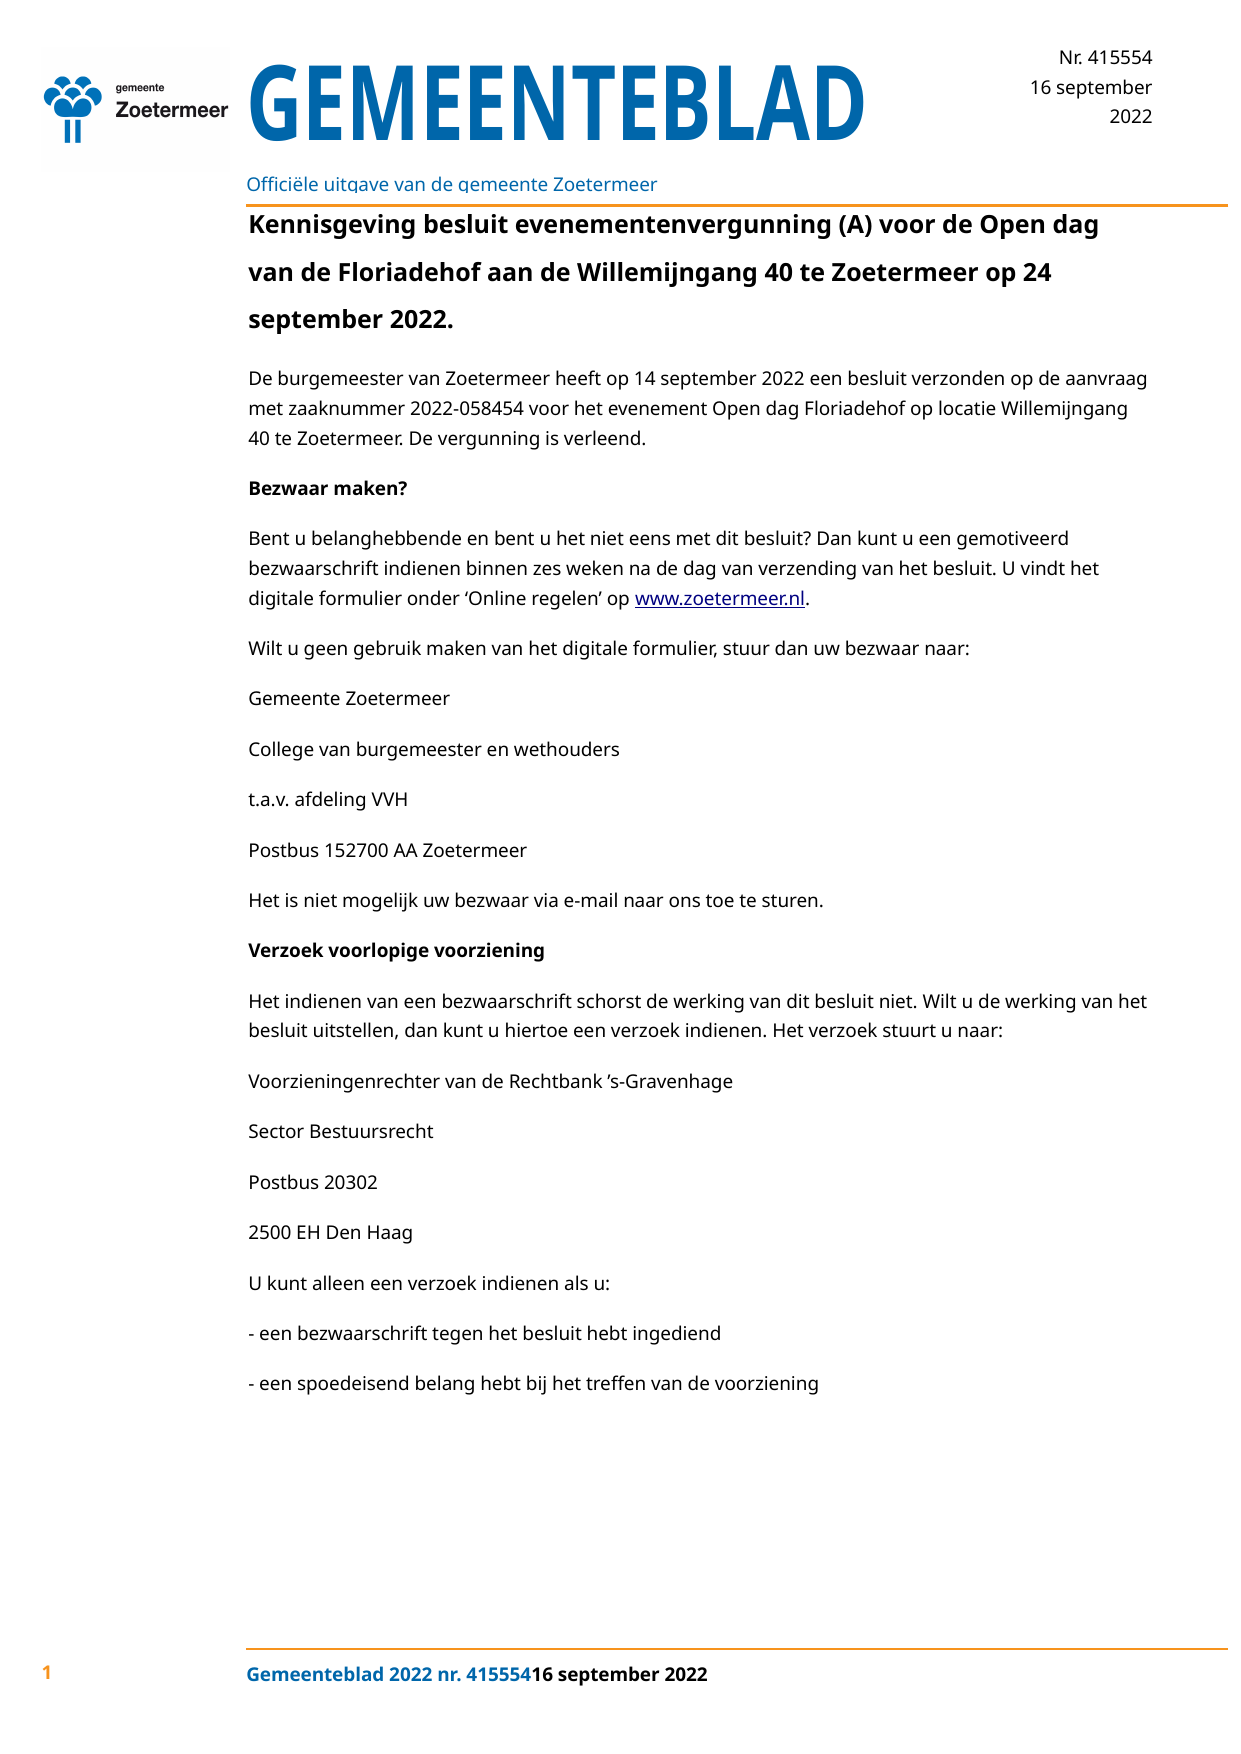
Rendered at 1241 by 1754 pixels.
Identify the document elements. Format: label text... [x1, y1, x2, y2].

text Postbus 152700 AA Zoetermeer [248, 837, 1152, 862]
text De burgemeester van Zoetermeer heeft op 14 september 2022 een besluit verzonden op de aanvraag met zaaknummer 2022-058454 voor het evenement Open dag Floriadehof op locatie Willemijngang 40 te Zoetermeer. De vergunning is verleend. [248, 366, 1152, 450]
text 2500 EH Den Haag [248, 1219, 1152, 1245]
text t.a.v. afdeling VVH [248, 786, 1152, 812]
text Verzoek voorlopige voorziening [248, 938, 1152, 963]
text Bent u belanghebbende en bent u het niet eens met dit besluit? Dan kunt u een gemotiveerd bezwaarschrift indienen binnen zes weken na de dag van verzending van het besluit. U vindt het digitale formulier onder ‘Online regelen’ op www.zoetermeer.nl. [248, 526, 1152, 610]
text Postbus 20302 [248, 1169, 1152, 1194]
text Het indienen van een bezwaarschrift schorst de werking van dit besluit niet. Wilt u de werking van het besluit uitstellen, dan kunt u hiertoe een verzoek indienen. Het verzoek stuurt u naar: [248, 988, 1152, 1043]
text Wilt u geen gebruik maken van het digitale formulier, stuur dan uw bezwaar naar: [248, 635, 1152, 661]
text - een spoedeisend belang hebt bij het treffen van de voorziening [248, 1371, 1152, 1396]
text - een bezwaarschrift tegen het besluit hebt ingediend [248, 1320, 1152, 1346]
text College van burgemeester en wethouders [248, 736, 1152, 762]
text Gemeente Zoetermeer [248, 686, 1152, 711]
picture [41, 47, 231, 172]
text Bezwaar maken? [248, 475, 1152, 501]
text Het is niet mogelijk uw bezwaar via e-mail naar ons toe te sturen. [248, 887, 1152, 913]
text U kunt alleen een verzoek indienen als u: [248, 1270, 1152, 1295]
text Sector Bestuursrecht [248, 1118, 1152, 1144]
text Voorzieningenrechter van de Rechtbank ’s-Gravenhage [248, 1068, 1152, 1094]
text Kennisgeving besluit evenementenvergunning (A) voor de Open dag van de Floriadehof aan de Willemijngang 40 te Zoetermeer op 24 september 2022. [248, 207, 1152, 336]
